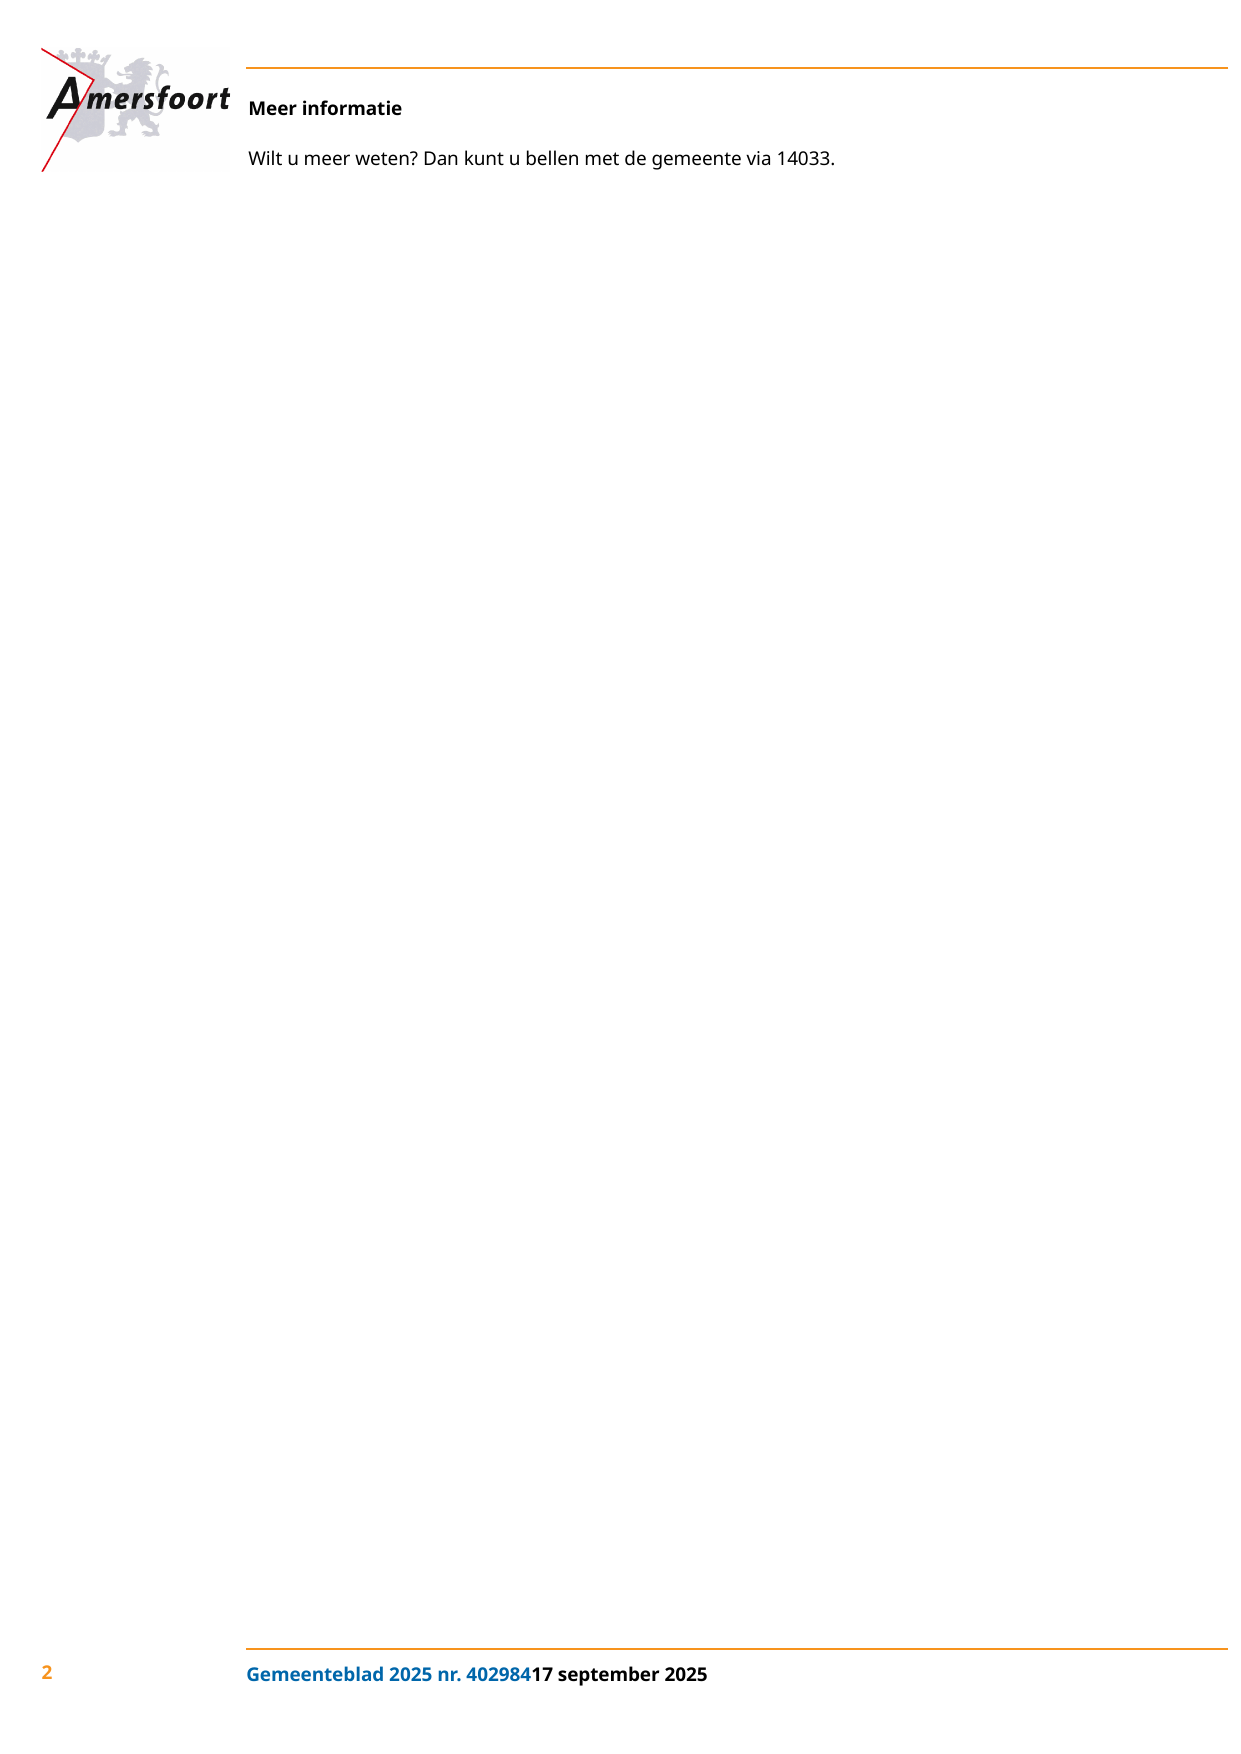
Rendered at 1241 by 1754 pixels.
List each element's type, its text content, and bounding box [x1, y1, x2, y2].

picture [41, 47, 231, 172]
text Meer informatie [248, 95, 1152, 121]
text Wilt u meer weten? Dan kunt u bellen met de gemeente via 14033. [248, 145, 1152, 171]
